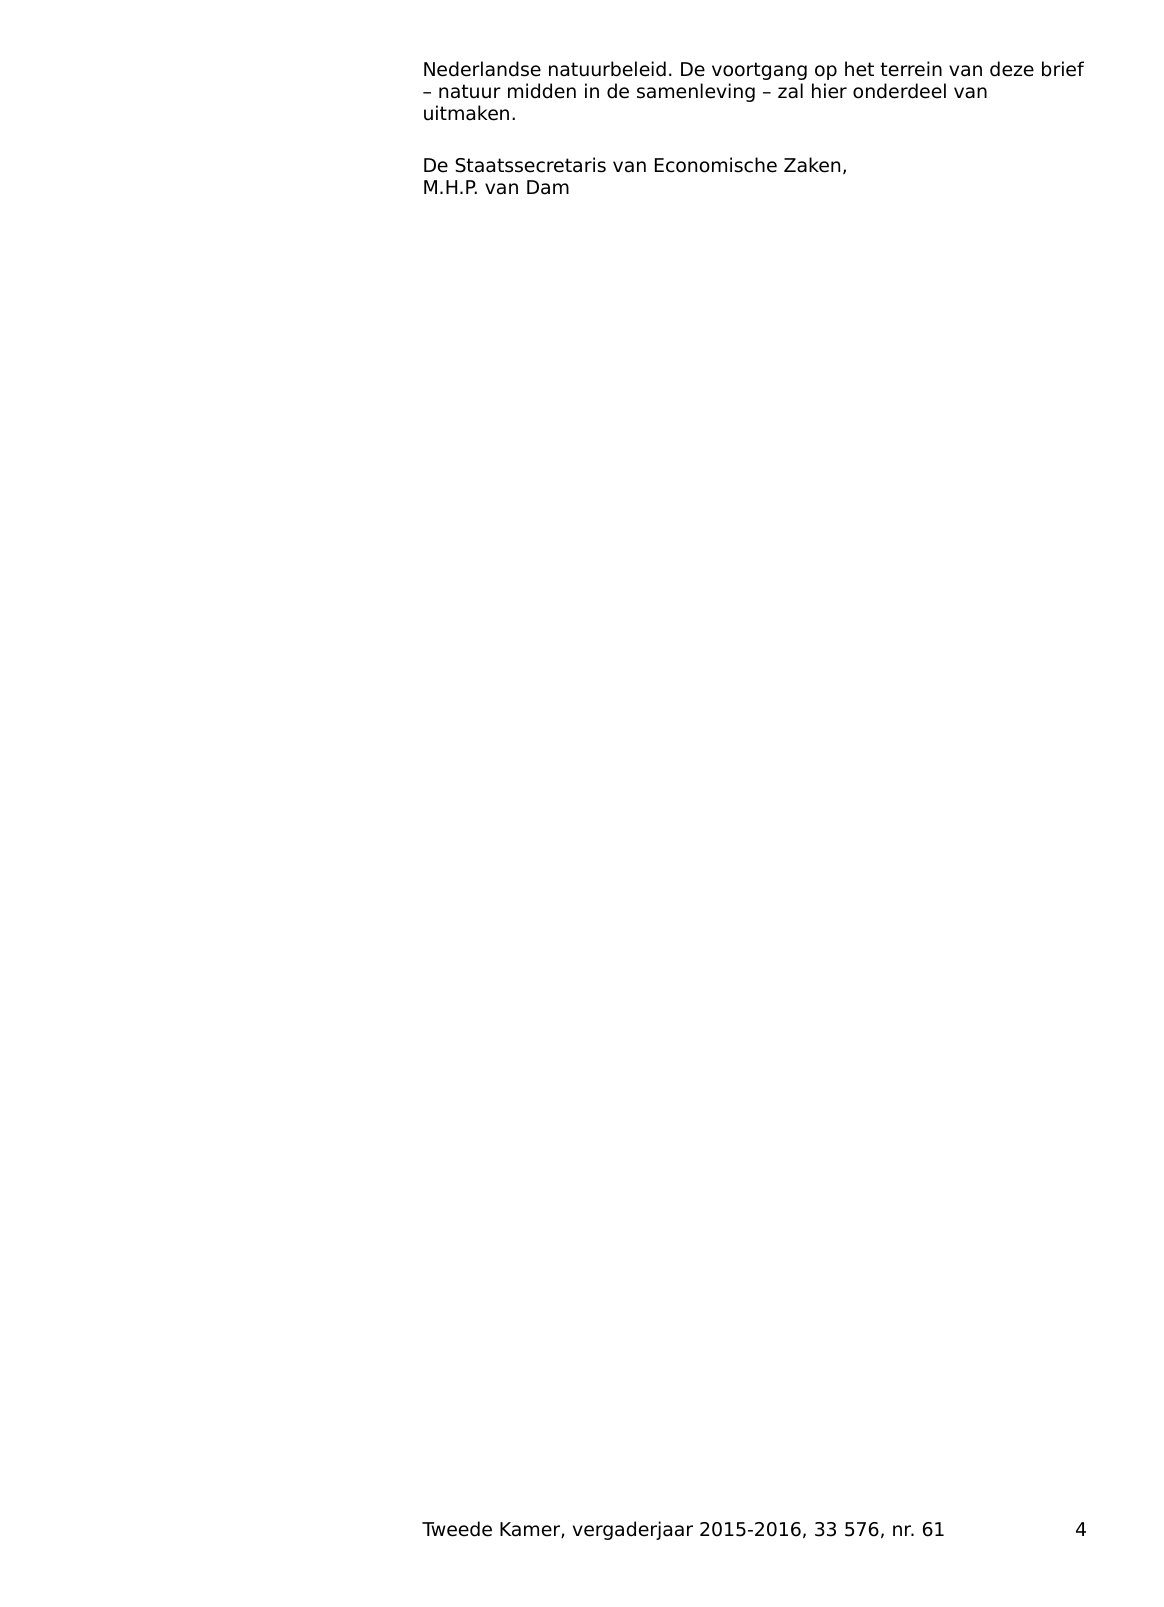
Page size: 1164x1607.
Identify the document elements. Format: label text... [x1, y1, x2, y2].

text De Staatssecretaris van Economische Zaken, M.H.P. van Dam [422, 155, 1087, 199]
text Nederlandse natuurbeleid. De voortgang op het terrein van deze brief – natuur midden in de samenleving – zal hier onderdeel van uitmaken. [422, 59, 1087, 125]
